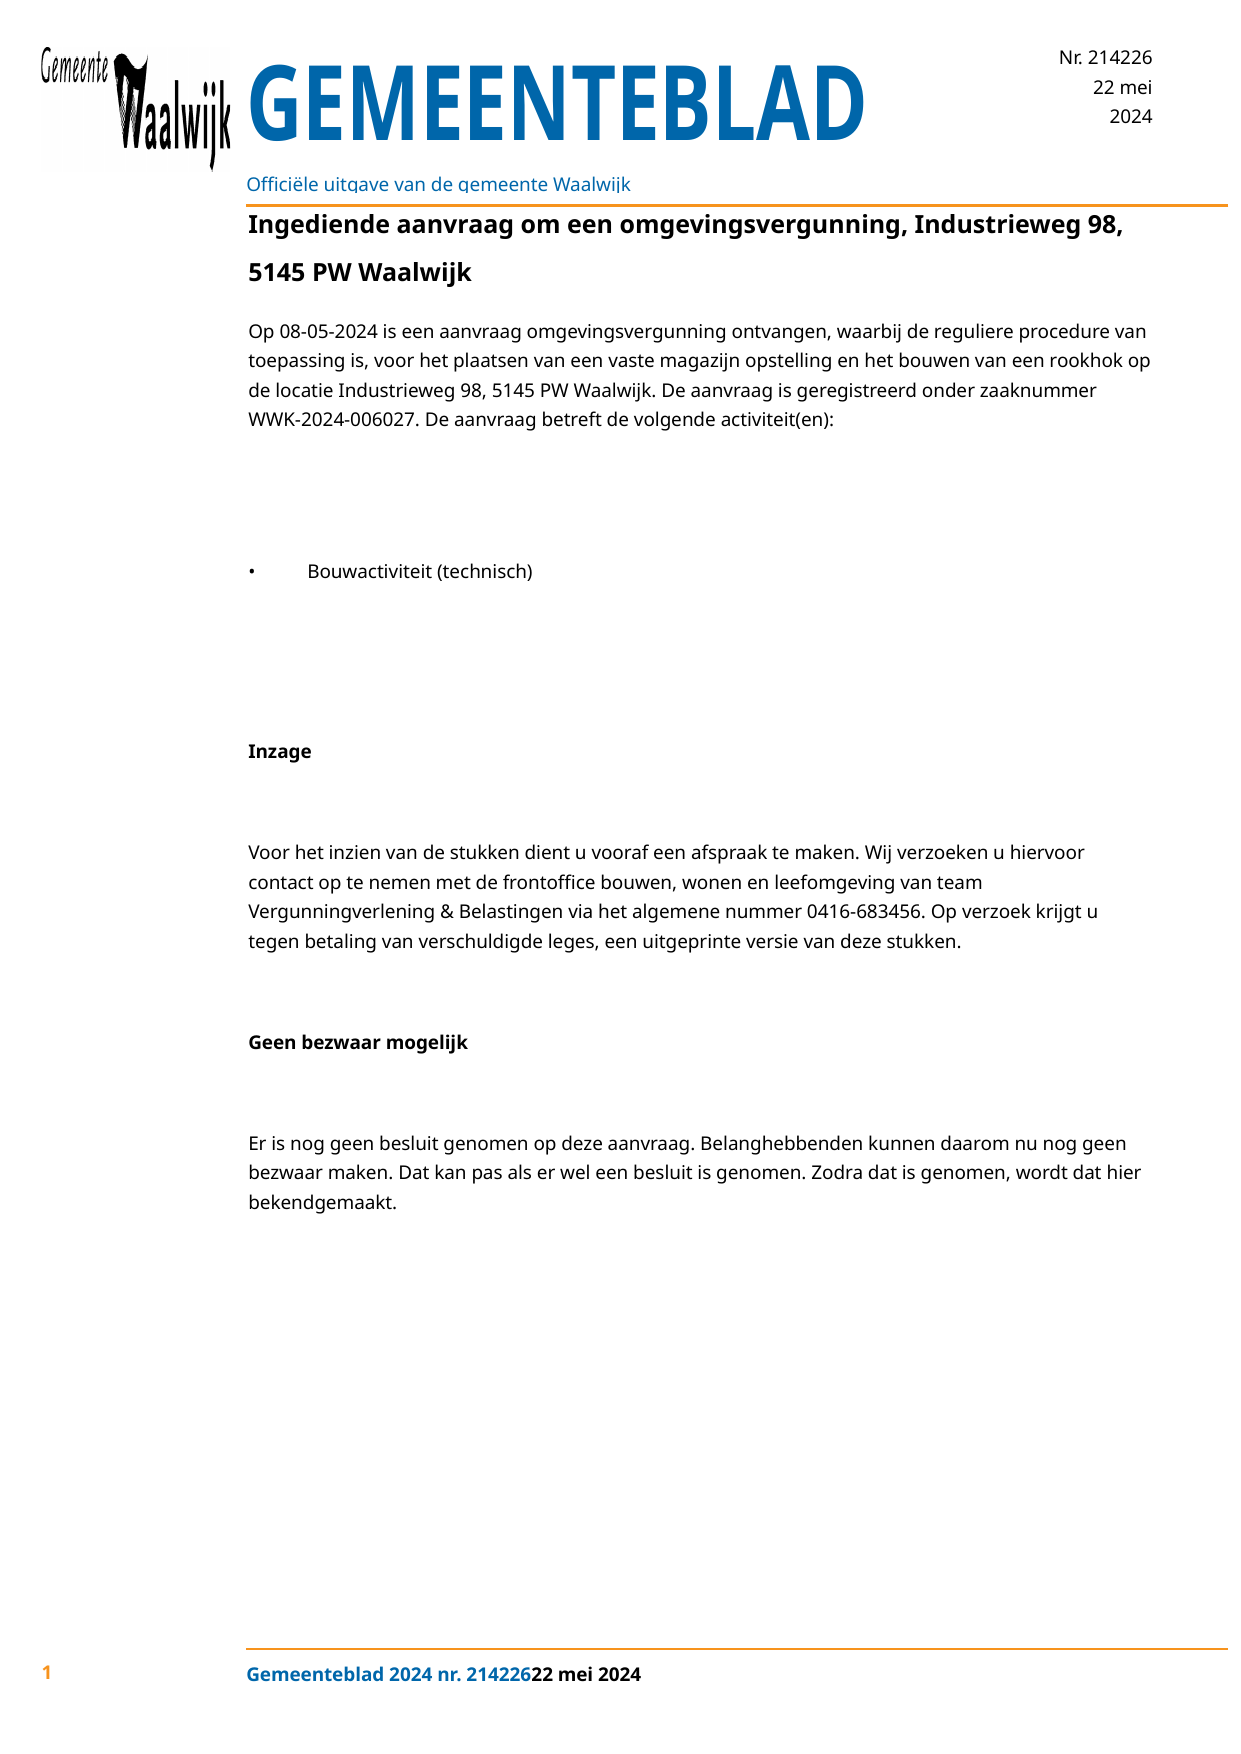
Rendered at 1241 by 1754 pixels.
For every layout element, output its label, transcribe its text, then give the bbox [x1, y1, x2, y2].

text Geen bezwaar mogelijk [248, 1029, 1152, 1055]
text Inzage [248, 739, 1152, 764]
text Voor het inzien van de stukken dient u vooraf een afspraak te maken. Wij verzoeken u hiervoor contact op te nemen met de frontoffice bouwen, wonen en leefomgeving van team Vergunningverlening & Belastingen via het algemene nummer 0416-683456. Op verzoek krijgt u tegen betaling van verschuldigde leges, een uitgeprinte versie van deze stukken. [248, 839, 1152, 954]
text Ingediende aanvraag om een omgevingsvergunning, Industrieweg 98, 5145 PW Waalwijk [248, 207, 1152, 288]
list Bouwactiviteit (technisch) [248, 558, 1152, 584]
text Er is nog geen besluit genomen op deze aanvraag. Belanghebbenden kunnen daarom nu nog geen bezwaar maken. Dat kan pas als er wel een besluit is genomen. Zodra dat is genomen, wordt dat hier bekendgemaakt. [248, 1130, 1152, 1215]
text Op 08-05-2024 is een aanvraag omgevingsvergunning ontvangen, waarbij de reguliere procedure van toepassing is, voor het plaatsen van een vaste magazijn opstelling en het bouwen van een rookhok op de locatie Industrieweg 98, 5145 PW Waalwijk. De aanvraag is geregistreerd onder zaaknummer WWK-2024-006027. De aanvraag betreft de volgende activiteit(en): [248, 318, 1152, 432]
picture [41, 47, 231, 172]
